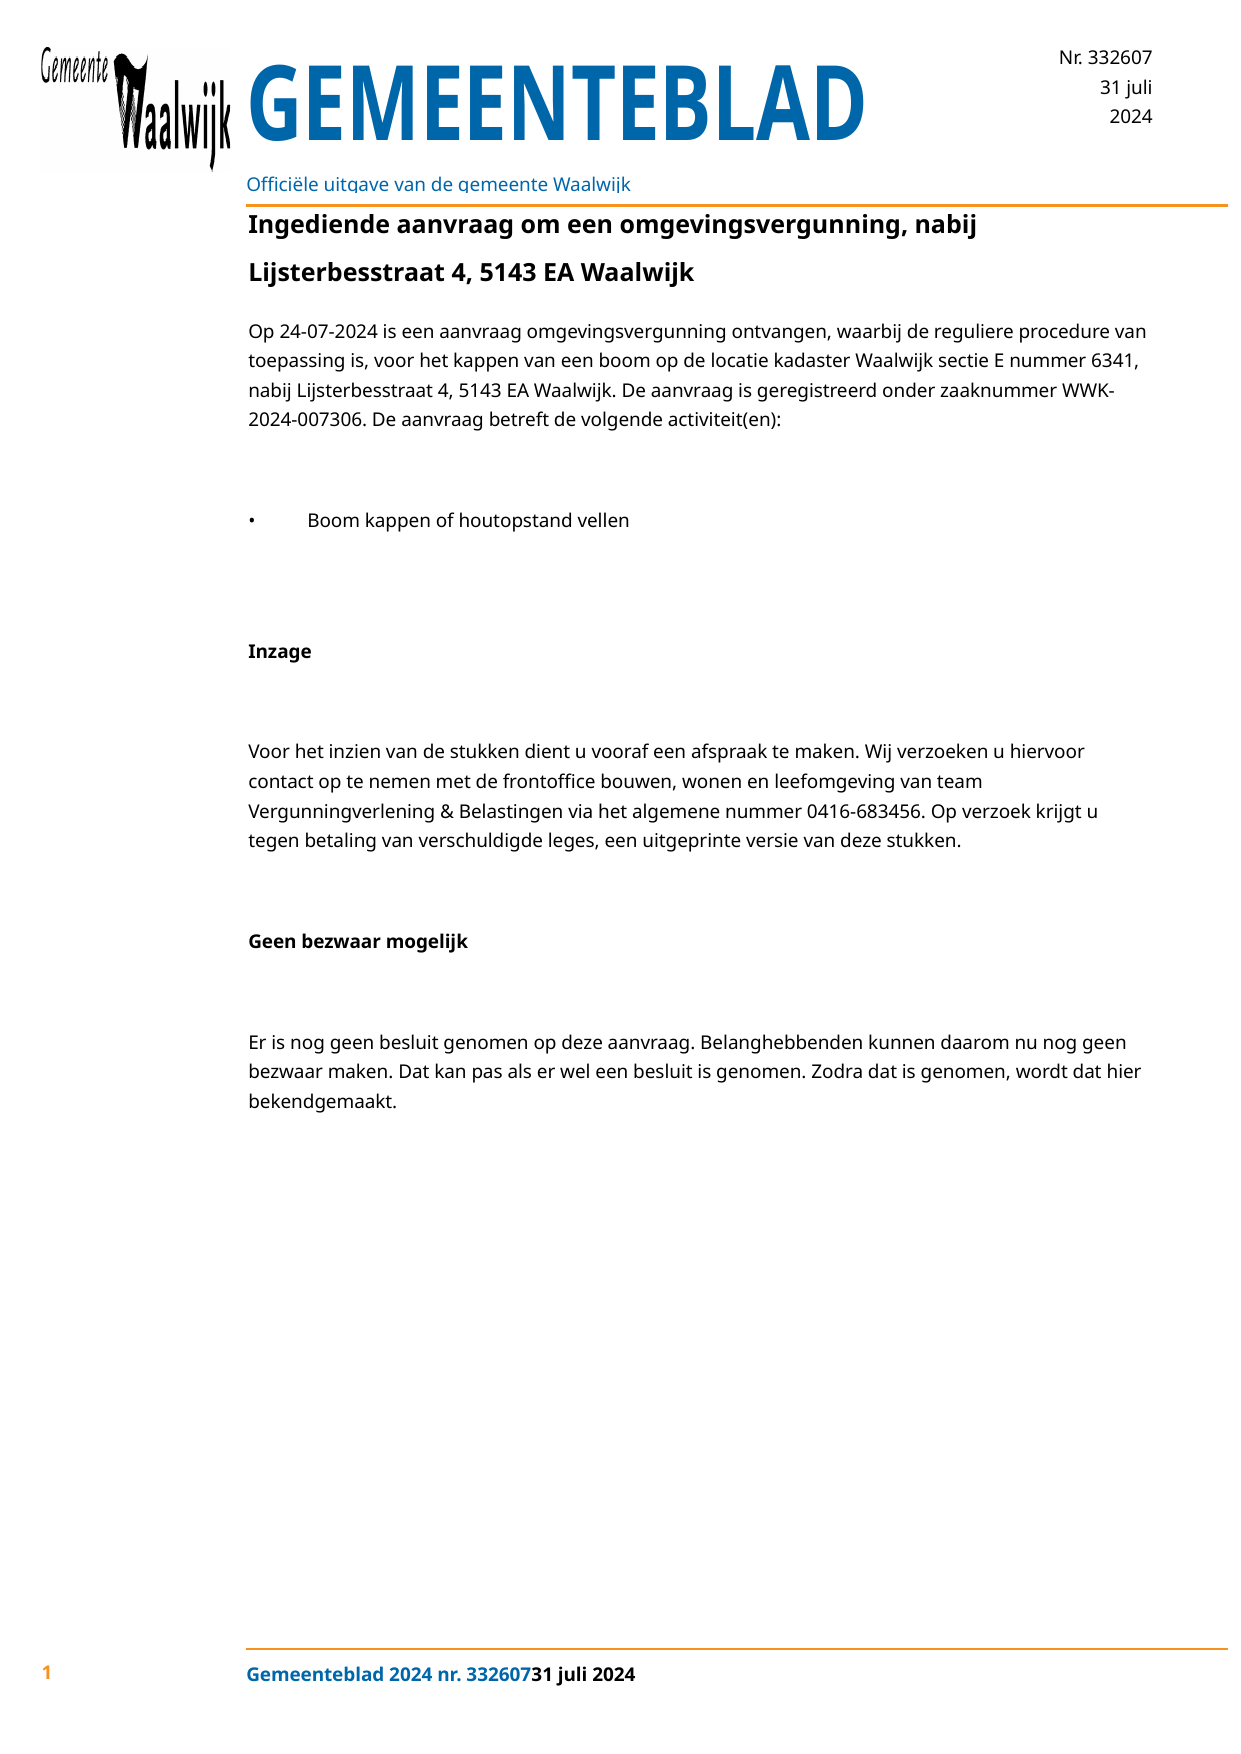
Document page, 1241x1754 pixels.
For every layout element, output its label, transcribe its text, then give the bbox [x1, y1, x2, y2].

text Er is nog geen besluit genomen op deze aanvraag. Belanghebbenden kunnen daarom nu nog geen bezwaar maken. Dat kan pas als er wel een besluit is genomen. Zodra dat is genomen, wordt dat hier bekendgemaakt. [248, 1029, 1152, 1114]
text Op 24-07-2024 is een aanvraag omgevingsvergunning ontvangen, waarbij de reguliere procedure van toepassing is, voor het kappen van een boom op de locatie kadaster Waalwijk sectie E nummer 6341, nabij Lijsterbesstraat 4, 5143 EA Waalwijk. De aanvraag is geregistreerd onder zaaknummer WWK-2024-007306. De aanvraag betreft de volgende activiteit(en): [248, 318, 1152, 432]
text Ingediende aanvraag om een omgevingsvergunning, nabij Lijsterbesstraat 4, 5143 EA Waalwijk [248, 207, 1152, 288]
text Geen bezwaar mogelijk [248, 928, 1152, 954]
text Voor het inzien van de stukken dient u vooraf een afspraak te maken. Wij verzoeken u hiervoor contact op te nemen met de frontoffice bouwen, wonen en leefomgeving van team Vergunningverlening & Belastingen via het algemene nummer 0416-683456. Op verzoek krijgt u tegen betaling van verschuldigde leges, een uitgeprinte versie van deze stukken. [248, 739, 1152, 853]
picture [41, 47, 231, 172]
list Boom kappen of houtopstand vellen [248, 507, 1152, 533]
text Inzage [248, 638, 1152, 664]
